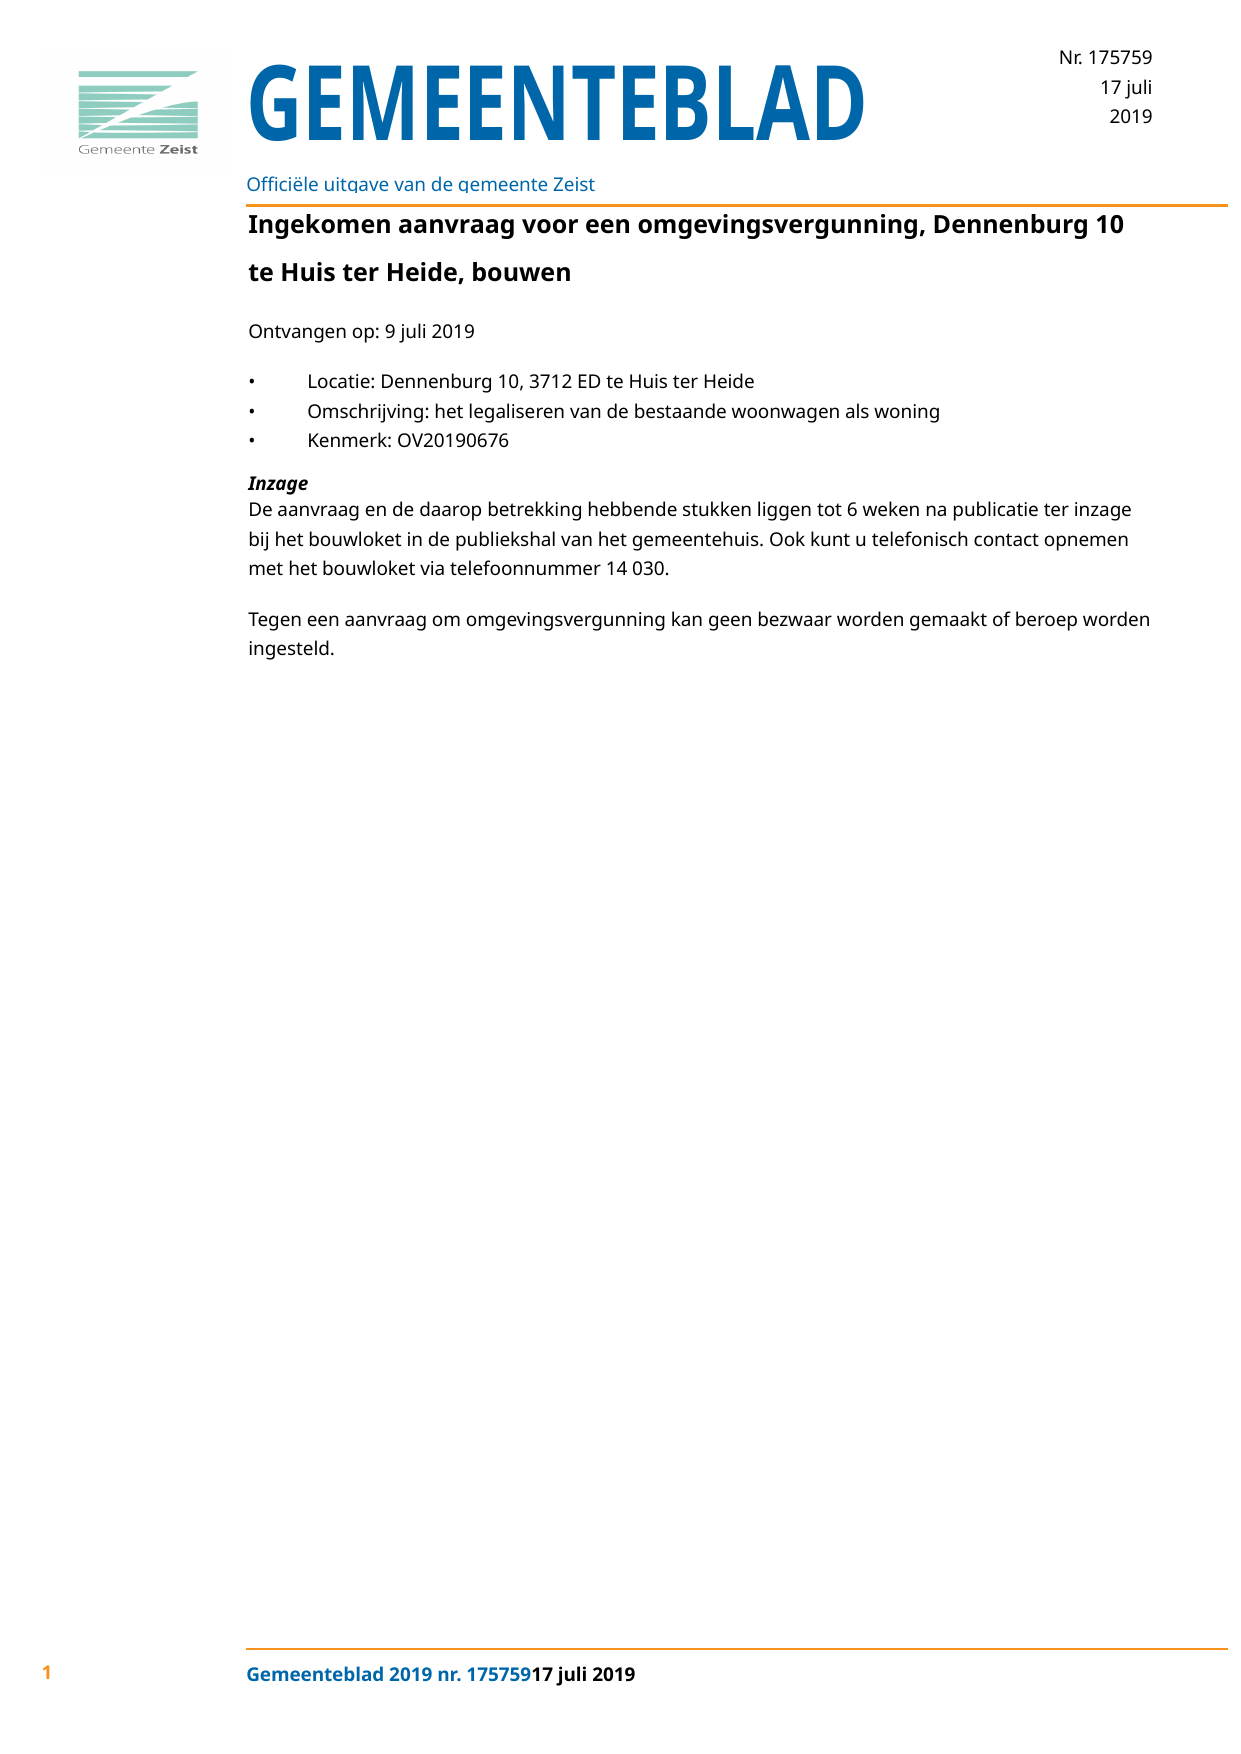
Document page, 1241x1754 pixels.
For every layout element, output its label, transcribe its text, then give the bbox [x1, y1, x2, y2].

text Ingekomen aanvraag voor een omgevingsvergunning, Dennenburg 10 te Huis ter Heide, bouwen [248, 207, 1152, 288]
text Ontvangen op: 9 juli 2019 [248, 318, 1152, 344]
list Omschrijving: het legaliseren van de bestaande woonwagen als woning [248, 398, 1152, 424]
text Inzage [248, 471, 1152, 496]
text De aanvraag en de daarop betrekking hebbende stukken liggen tot 6 weken na publicatie ter inzage bij het bouwloket in de publiekshal van het gemeentehuis. Ook kunt u telefonisch contact opnemen met het bouwloket via telefoonnummer 14 030. [248, 496, 1152, 581]
list Kenmerk: OV20190676 [248, 427, 1152, 453]
picture [41, 47, 231, 172]
text Tegen een aanvraag om omgevingsvergunning kan geen bezwaar worden gemaakt of beroep worden ingesteld. [248, 606, 1152, 661]
list Locatie: Dennenburg 10, 3712 ED te Huis ter Heide [248, 368, 1152, 394]
